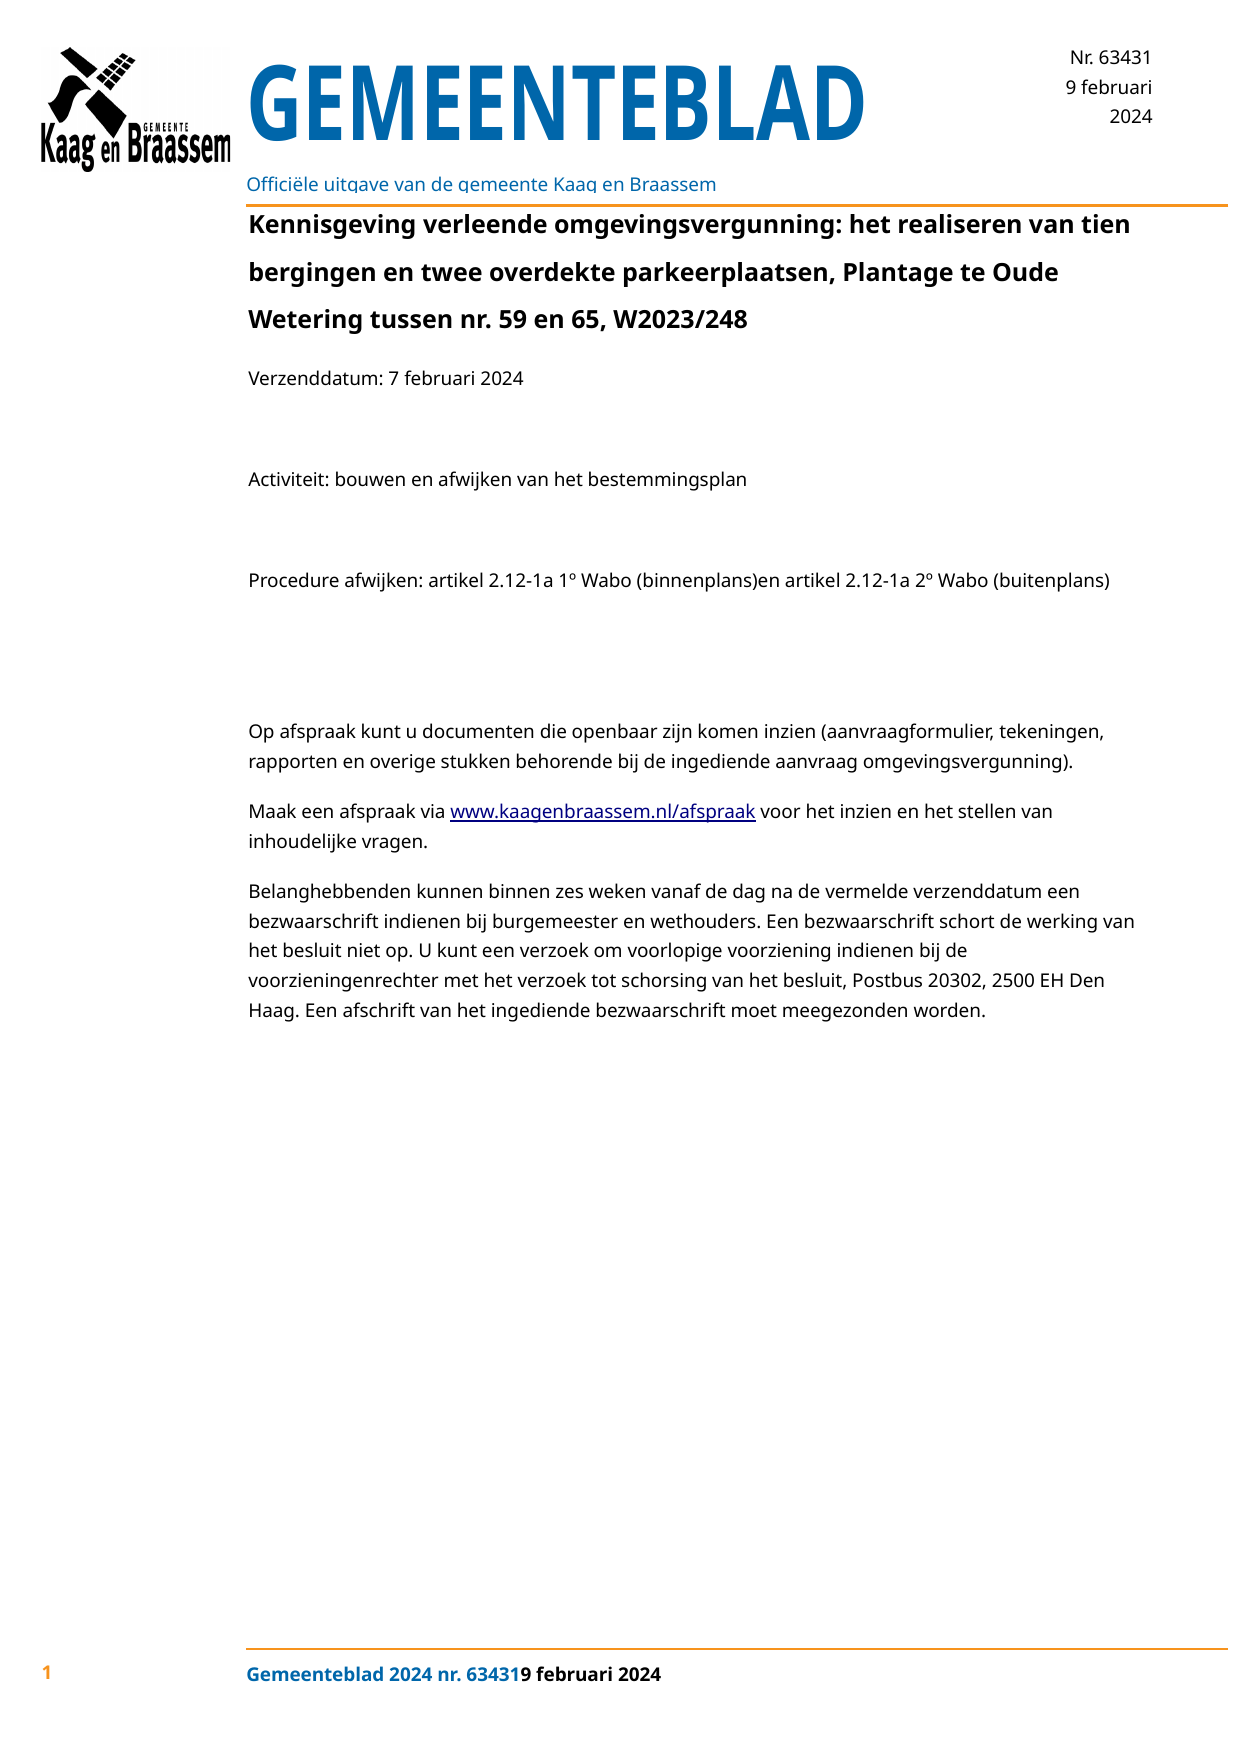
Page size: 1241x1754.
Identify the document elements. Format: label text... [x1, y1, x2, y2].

text Op afspraak kunt u documenten die openbaar zijn komen inzien (aanvraagformulier, tekeningen, rapporten en overige stukken behorende bij de ingediende aanvraag omgevingsvergunning). [248, 718, 1152, 774]
text Maak een afspraak via www.kaagenbraassem.nl/afspraak voor het inzien en het stellen van inhoudelijke vragen. [248, 798, 1152, 854]
text Verzenddatum: 7 februari 2024 [248, 366, 1152, 391]
text Belanghebbenden kunnen binnen zes weken vanaf de dag na de vermelde verzenddatum een bezwaarschrift indienen bij burgemeester en wethouders. Een bezwaarschrift schort de werking van het besluit niet op. U kunt een verzoek om voorlopige voorziening indienen bij de voorzieningenrechter met het verzoek tot schorsing van het besluit, Postbus 20302, 2500 EH Den Haag. Een afschrift van het ingediende bezwaarschrift moet meegezonden worden. [248, 878, 1152, 1022]
text Procedure afwijken: artikel 2.12-1a 1º Wabo (binnenplans)en artikel 2.12-1a 2º Wabo (buitenplans) [248, 567, 1152, 593]
text Activiteit: bouwen en afwijken van het bestemmingsplan [248, 466, 1152, 492]
picture [41, 47, 231, 172]
text Kennisgeving verleende omgevingsvergunning: het realiseren van tien bergingen en twee overdekte parkeerplaatsen, Plantage te Oude Wetering tussen nr. 59 en 65, W2023/248 [248, 207, 1152, 336]
